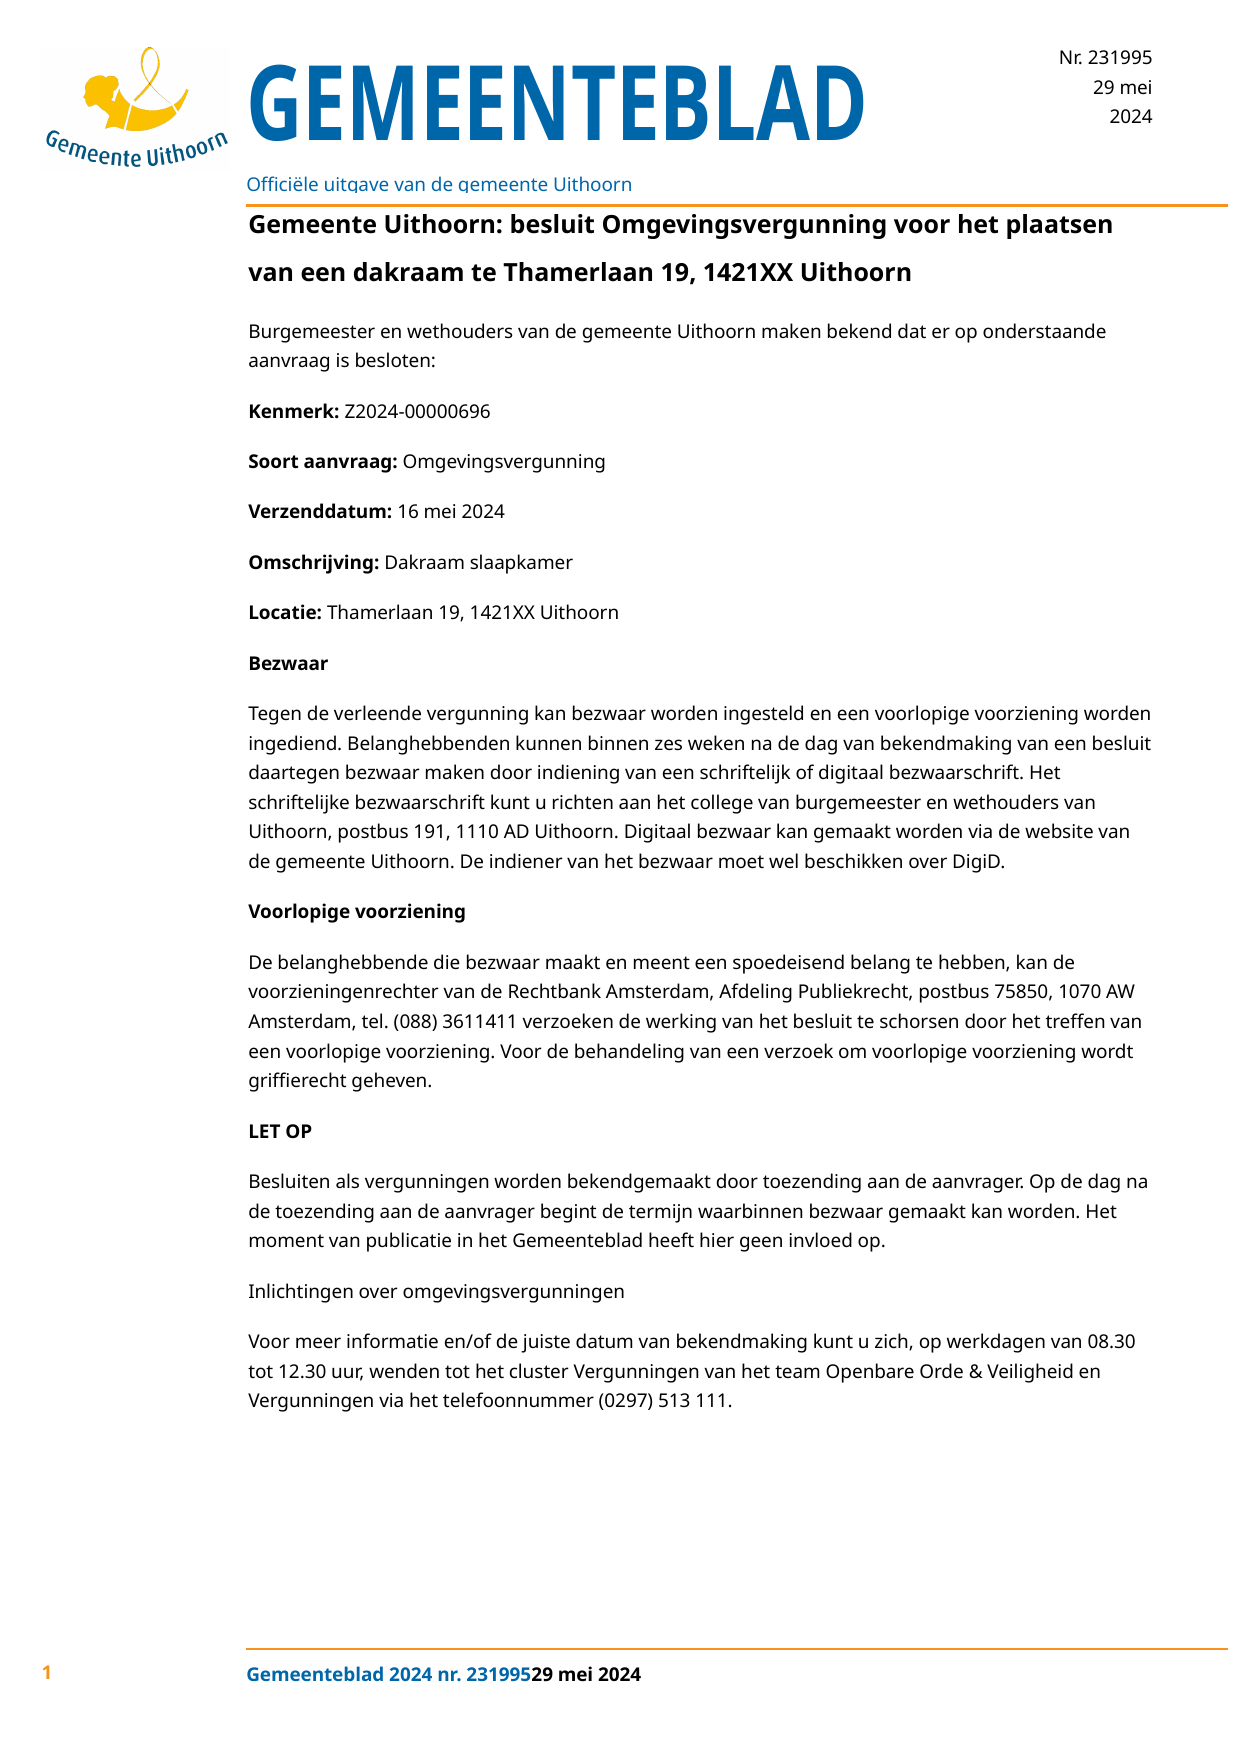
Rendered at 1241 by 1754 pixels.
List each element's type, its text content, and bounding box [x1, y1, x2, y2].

text Omschrijving: Dakraam slaapkamer [248, 549, 1152, 575]
text Verzenddatum: 16 mei 2024 [248, 499, 1152, 524]
text Gemeente Uithoorn: besluit Omgevingsvergunning voor het plaatsen van een dakraam te Thamerlaan 19, 1421XX Uithoorn [248, 207, 1152, 288]
picture [41, 47, 231, 172]
text Kenmerk: Z2024-00000696 [248, 398, 1152, 424]
text Soort aanvraag: Omgevingsvergunning [248, 448, 1152, 474]
text Locatie: Thamerlaan 19, 1421XX Uithoorn [248, 599, 1152, 625]
text Besluiten als vergunningen worden bekendgemaakt door toezending aan de aanvrager. Op de dag na de toezending aan de aanvrager begint de termijn waarbinnen bezwaar gemaakt kan worden. Het moment van publicatie in het Gemeenteblad heeft hier geen invloed op. [248, 1168, 1152, 1253]
text De belanghebbende die bezwaar maakt en meent een spoedeisend belang te hebben, kan de voorzieningenrechter van de Rechtbank Amsterdam, Afdeling Publiekrecht, postbus 75850, 1070 AW Amsterdam, tel. (088) 3611411 verzoeken de werking van het besluit te schorsen door het treffen van een voorlopige voorziening. Voor de behandeling van een verzoek om voorlopige voorziening wordt griffierecht geheven. [248, 949, 1152, 1093]
text Burgemeester en wethouders van de gemeente Uithoorn maken bekend dat er op onderstaande aanvraag is besloten: [248, 318, 1152, 373]
text Voor meer informatie en/of de juiste datum van bekendmaking kunt u zich, op werkdagen van 08.30 tot 12.30 uur, wenden tot het cluster Vergunningen van het team Openbare Orde & Veiligheid en Vergunningen via het telefoonnummer (0297) 513 111. [248, 1328, 1152, 1413]
text Voorlopige voorziening [248, 899, 1152, 924]
text LET OP [248, 1118, 1152, 1144]
text Bezwaar [248, 650, 1152, 676]
text Inlichtingen over omgevingsvergunningen [248, 1278, 1152, 1304]
text Tegen de verleende vergunning kan bezwaar worden ingesteld en een voorlopige voorziening worden ingediend. Belanghebbenden kunnen binnen zes weken na de dag van bekendmaking van een besluit daartegen bezwaar maken door indiening van een schriftelijk of digitaal bezwaarschrift. Het schriftelijke bezwaarschrift kunt u richten aan het college van burgemeester en wethouders van Uithoorn, postbus 191, 1110 AD Uithoorn. Digitaal bezwaar kan gemaakt worden via de website van de gemeente Uithoorn. De indiener van het bezwaar moet wel beschikken over DigiD. [248, 700, 1152, 874]
